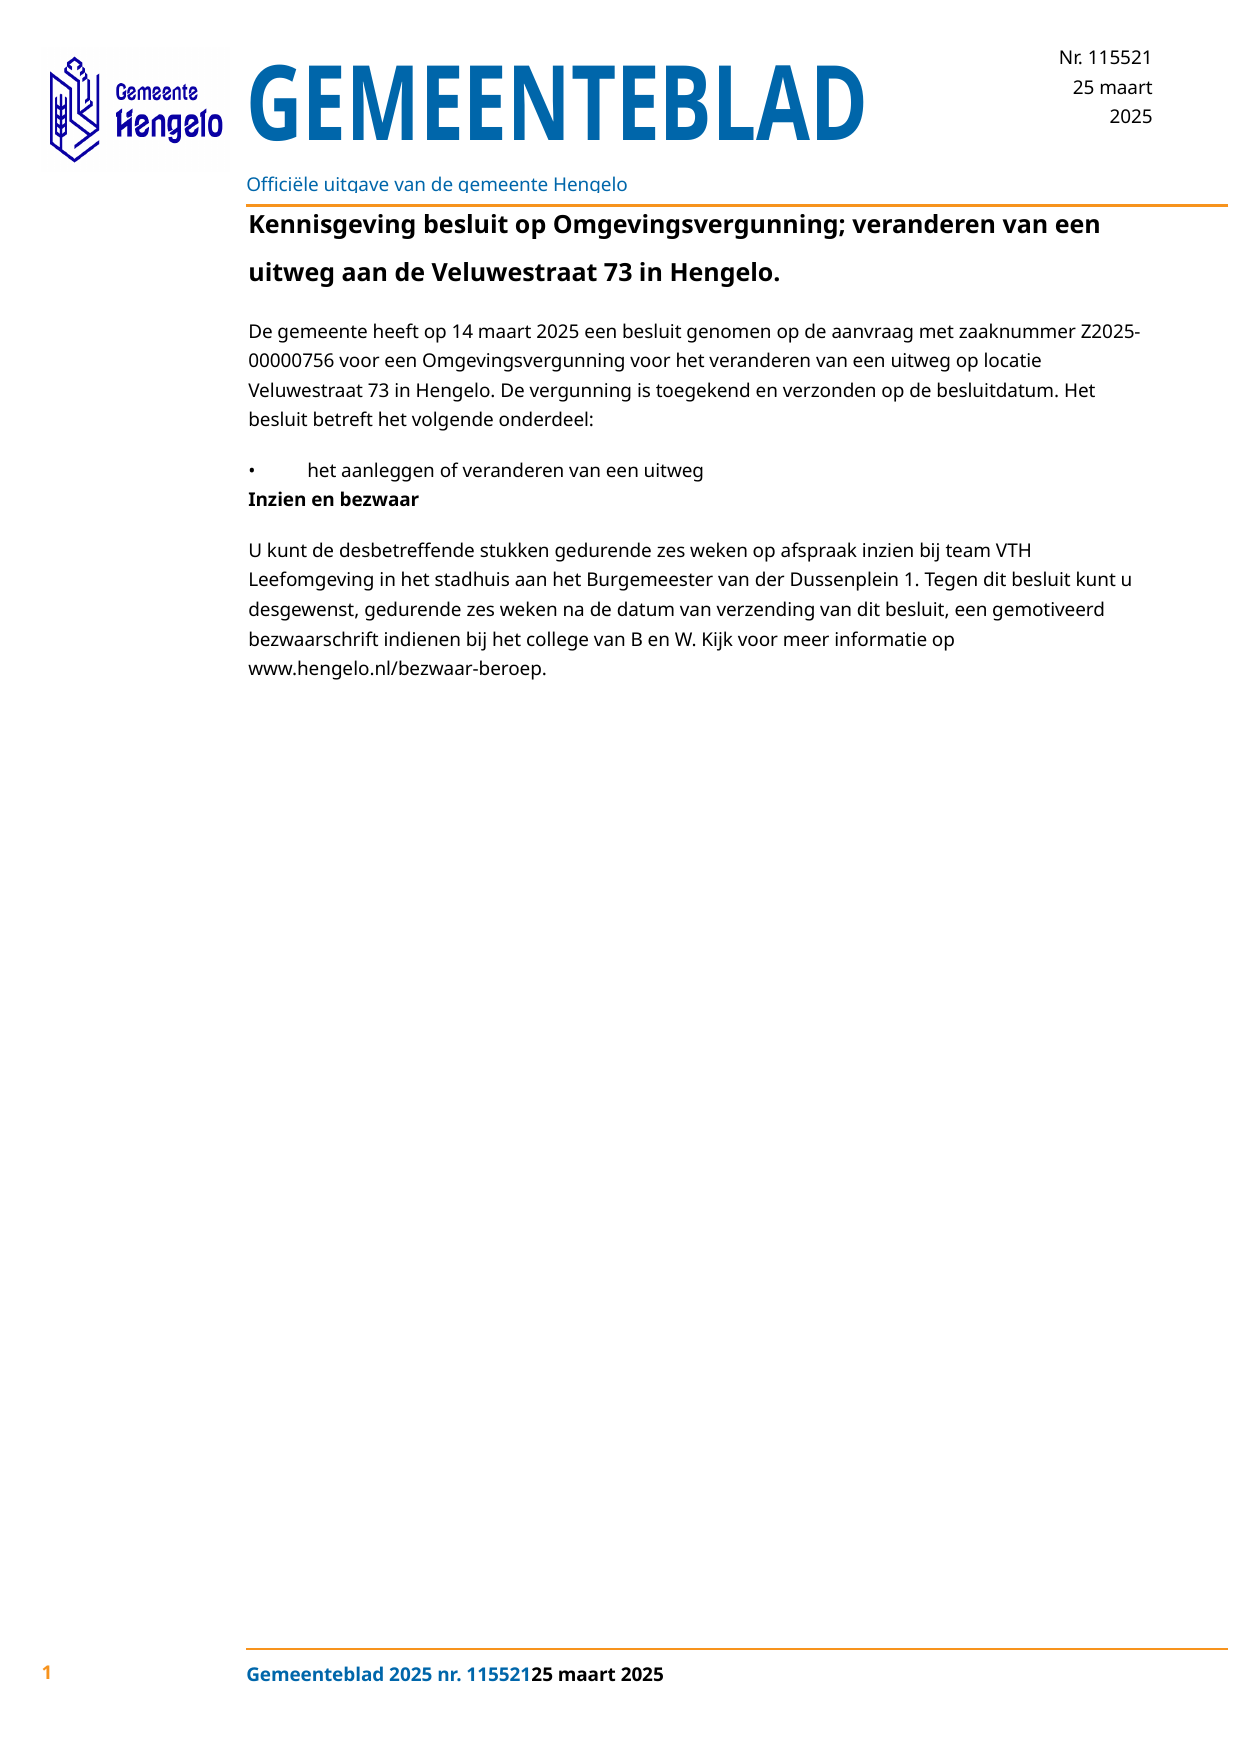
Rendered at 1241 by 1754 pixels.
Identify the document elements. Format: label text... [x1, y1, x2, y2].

text U kunt de desbetreffende stukken gedurende zes weken op afspraak inzien bij team VTH Leefomgeving in het stadhuis aan het Burgemeester van der Dussenplein 1. Tegen dit besluit kunt u desgewenst, gedurende zes weken na de datum van verzending van dit besluit, een gemotiveerd bezwaarschrift indienen bij het college van B en W. Kijk voor meer informatie op www.hengelo.nl/bezwaar-beroep. [248, 537, 1152, 681]
picture [41, 47, 231, 172]
text Kennisgeving besluit op Omgevingsvergunning; veranderen van een uitweg aan de Veluwestraat 73 in Hengelo. [248, 207, 1152, 288]
text Inzien en bezwaar [248, 487, 1152, 512]
list het aanleggen of veranderen van een uitweg [248, 457, 1152, 483]
text De gemeente heeft op 14 maart 2025 een besluit genomen op de aanvraag met zaaknummer Z2025-00000756 voor een Omgevingsvergunning voor het veranderen van een uitweg op locatie Veluwestraat 73 in Hengelo. De vergunning is toegekend en verzonden op de besluitdatum. Het besluit betreft het volgende onderdeel: [248, 318, 1152, 432]
